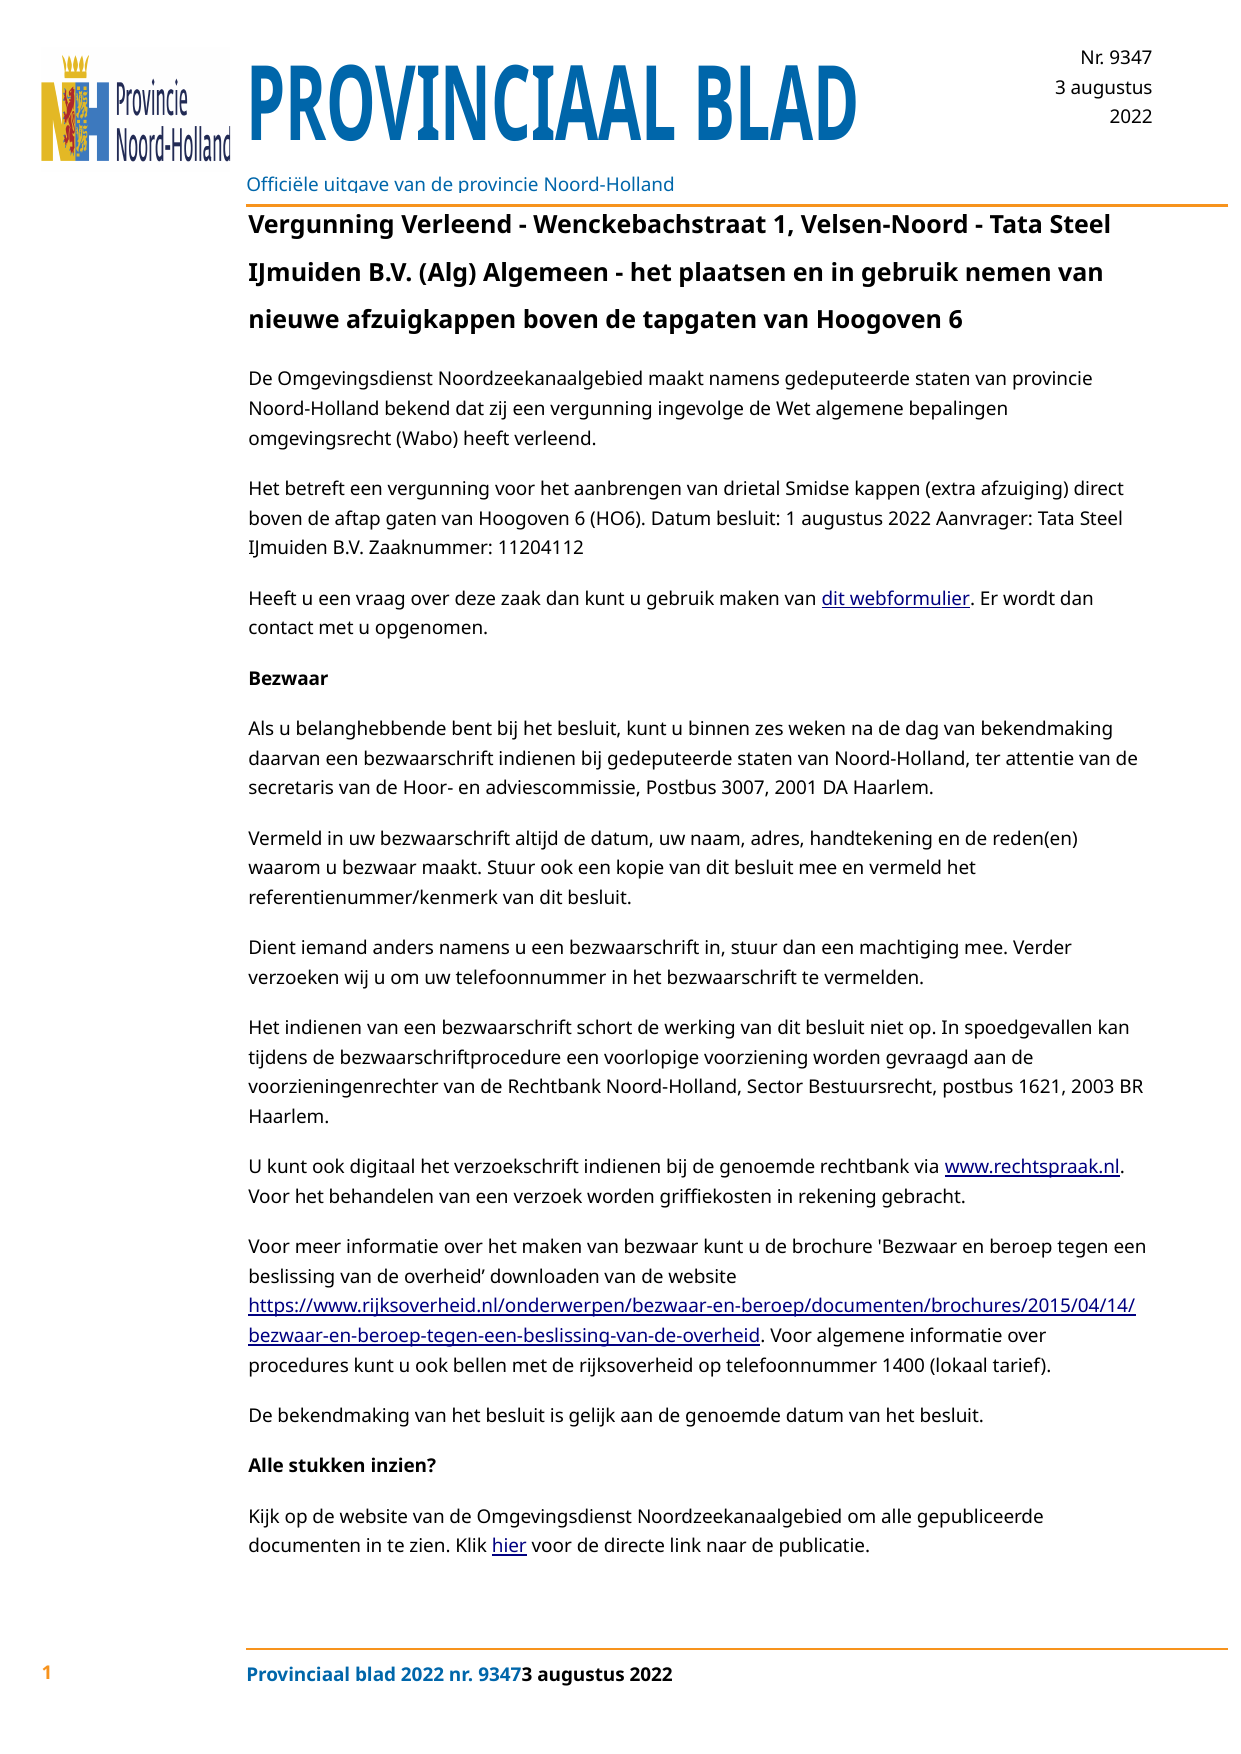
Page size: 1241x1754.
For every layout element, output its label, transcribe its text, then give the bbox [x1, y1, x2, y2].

text Vermeld in uw bezwaarschrift altijd de datum, uw naam, adres, handtekening en de reden(en) waarom u bezwaar maakt. Stuur ook een kopie van dit besluit mee en vermeld het referentienummer/kenmerk van dit besluit. [248, 825, 1152, 909]
text Alle stukken inzien? [248, 1453, 1152, 1478]
text Bezwaar [248, 665, 1152, 690]
text Het indienen van een bezwaarschrift schort de werking van dit besluit niet op. In spoedgevallen kan tijdens de bezwaarschriftprocedure een voorlopige voorziening worden gevraagd aan de voorzieningenrechter van de Rechtbank Noord-Holland, Sector Bestuursrecht, postbus 1621, 2003 BR Haarlem. [248, 1014, 1152, 1129]
text De bekendmaking van het besluit is gelijk aan de genoemde datum van het besluit. [248, 1402, 1152, 1428]
text Heeft u een vraag over deze zaak dan kunt u gebruik maken van dit webformulier. Er wordt dan contact met u opgenomen. [248, 585, 1152, 640]
text De Omgevingsdienst Noordzeekanaalgebied maakt namens gedeputeerde staten van provincie Noord-Holland bekend dat zij een vergunning ingevolge de Wet algemene bepalingen omgevingsrecht (Wabo) heeft verleend. [248, 366, 1152, 450]
text Dient iemand anders namens u een bezwaarschrift in, stuur dan een machtiging mee. Verder verzoeken wij u om uw telefoonnummer in het bezwaarschrift te vermelden. [248, 934, 1152, 989]
text Als u belanghebbende bent bij het besluit, kunt u binnen zes weken na de dag van bekendmaking daarvan een bezwaarschrift indienen bij gedeputeerde staten van Noord-Holland, ter attentie van de secretaris van de Hoor- en adviescommissie, Postbus 3007, 2001 DA Haarlem. [248, 715, 1152, 800]
text Het betreft een vergunning voor het aanbrengen van drietal Smidse kappen (extra afzuiging) direct boven de aftap gaten van Hoogoven 6 (HO6). Datum besluit: 1 augustus 2022 Aanvrager: Tata Steel IJmuiden B.V. Zaaknummer: 11204112 [248, 475, 1152, 560]
text Kijk op de website van de Omgevingsdienst Noordzeekanaalgebied om alle gepubliceerde documenten in te zien. Klik hier voor de directe link naar de publicatie. [248, 1503, 1152, 1558]
text Voor meer informatie over het maken van bezwaar kunt u de brochure 'Bezwaar en beroep tegen een beslissing van de overheid’ downloaden van de website https://www.rijksoverheid.nl/onderwerpen/bezwaar-en-beroep/documenten/brochures/2015/04/14/bezwaar-en-beroep-tegen-een-beslissing-van-de-overheid. Voor algemene informatie over procedures kunt u ook bellen met de rijksoverheid op telefoonnummer 1400 (lokaal tarief). [248, 1233, 1152, 1377]
text U kunt ook digitaal het verzoekschrift indienen bij de genoemde rechtbank via www.rechtspraak.nl. Voor het behandelen van een verzoek worden griffiekosten in rekening gebracht. [248, 1153, 1152, 1209]
picture [41, 47, 231, 172]
text Vergunning Verleend - Wenckebachstraat 1, Velsen-Noord - Tata Steel IJmuiden B.V. (Alg) Algemeen - het plaatsen en in gebruik nemen van nieuwe afzuigkappen boven de tapgaten van Hoogoven 6 [248, 207, 1152, 336]
